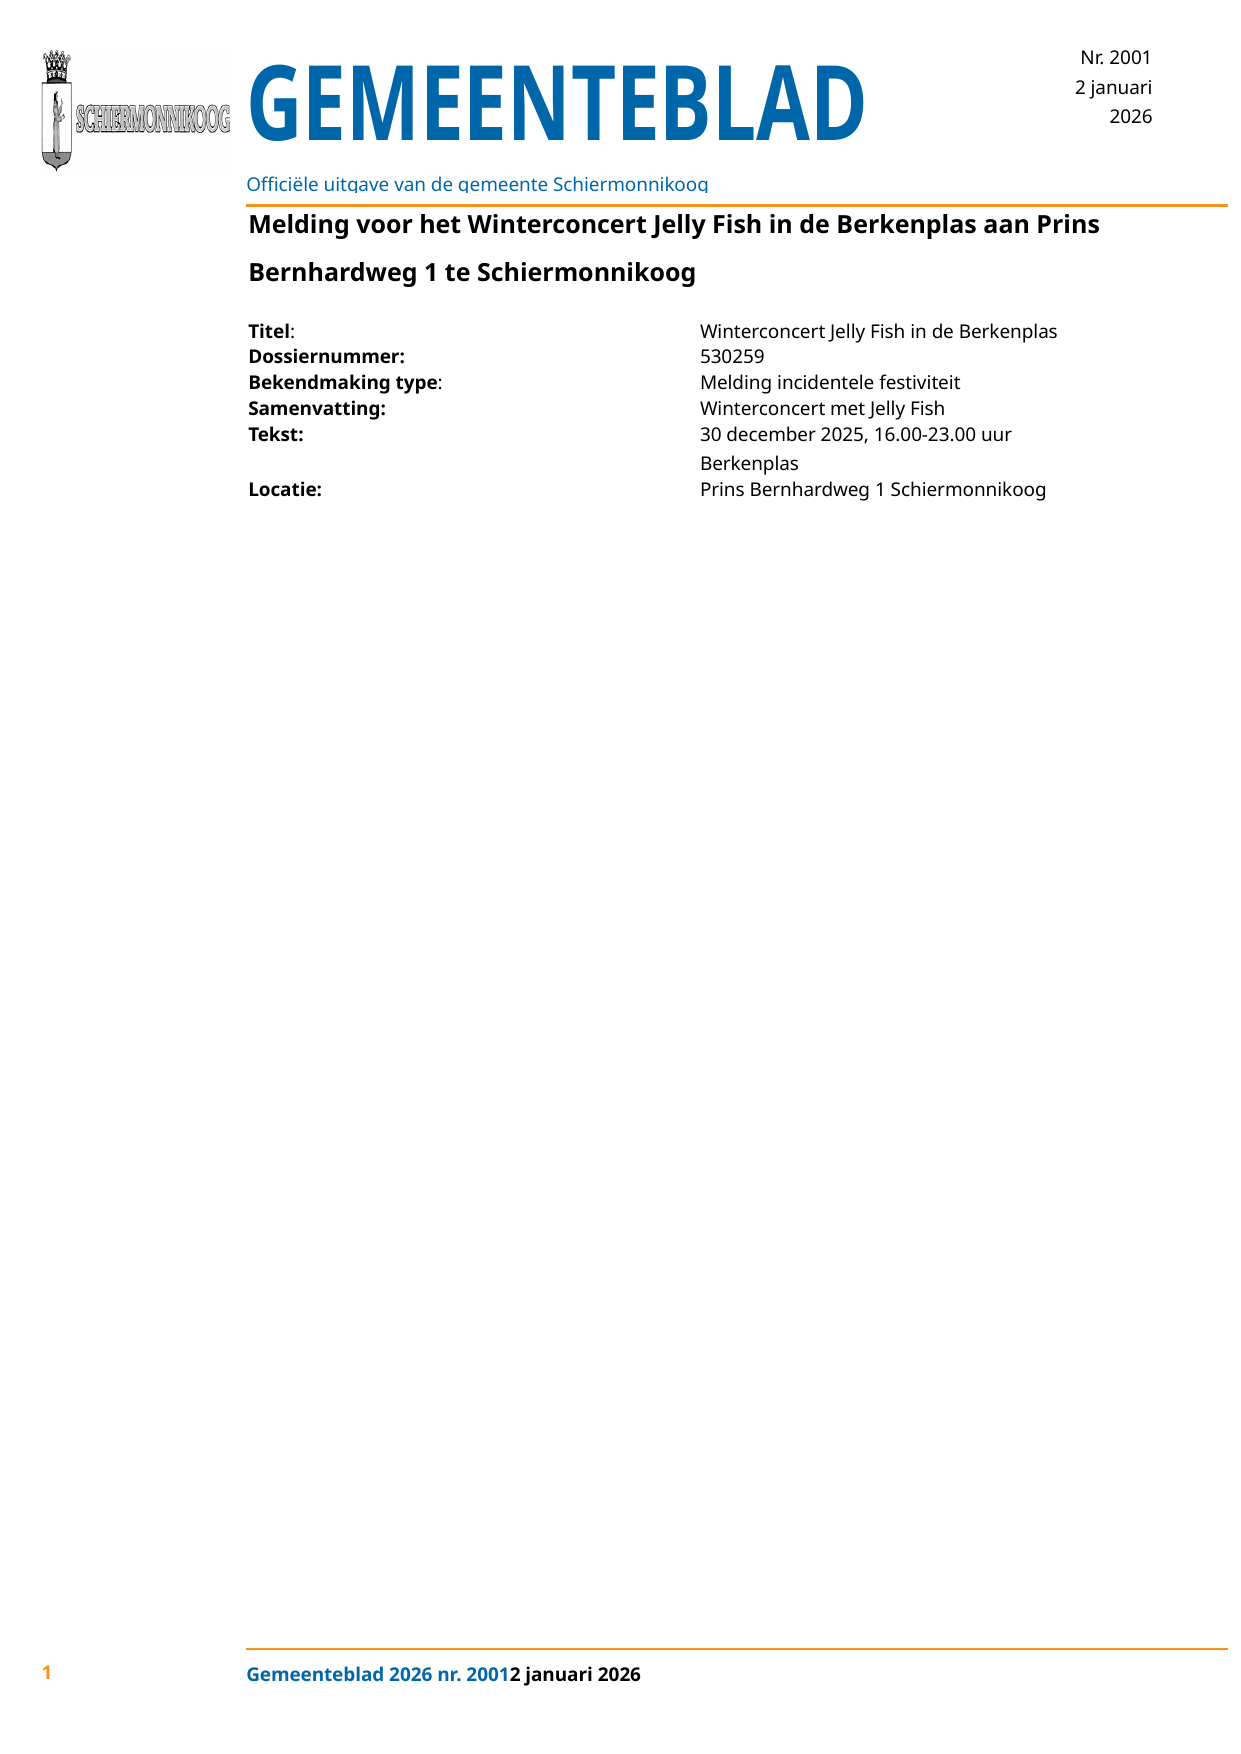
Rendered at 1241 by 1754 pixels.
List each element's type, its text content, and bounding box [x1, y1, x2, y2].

table_header Titel: [248, 318, 700, 344]
table_cell 530259 [700, 344, 1152, 369]
table_cell Locatie: [248, 476, 700, 502]
table_cell Winterconcert met Jelly Fish [700, 395, 1152, 421]
table_cell Dossiernummer: [248, 344, 700, 369]
table_cell Melding incidentele festiviteit [700, 370, 1152, 395]
table_cell Bekendmaking type: [248, 370, 700, 395]
table_cell Prins Bernhardweg 1 Schiermonnikoog [700, 476, 1152, 502]
table_cell Samenvatting: [248, 395, 700, 421]
table_cell Tekst: [248, 421, 700, 476]
picture [41, 47, 231, 172]
text Melding voor het Winterconcert Jelly Fish in de Berkenplas aan Prins Bernhardweg 1 te Schiermonnikoog [248, 207, 1152, 288]
table_cell 30 december 2025, 16.00-23.00 uur Berkenplas [700, 421, 1152, 476]
table_header Winterconcert Jelly Fish in de Berkenplas [700, 318, 1152, 344]
